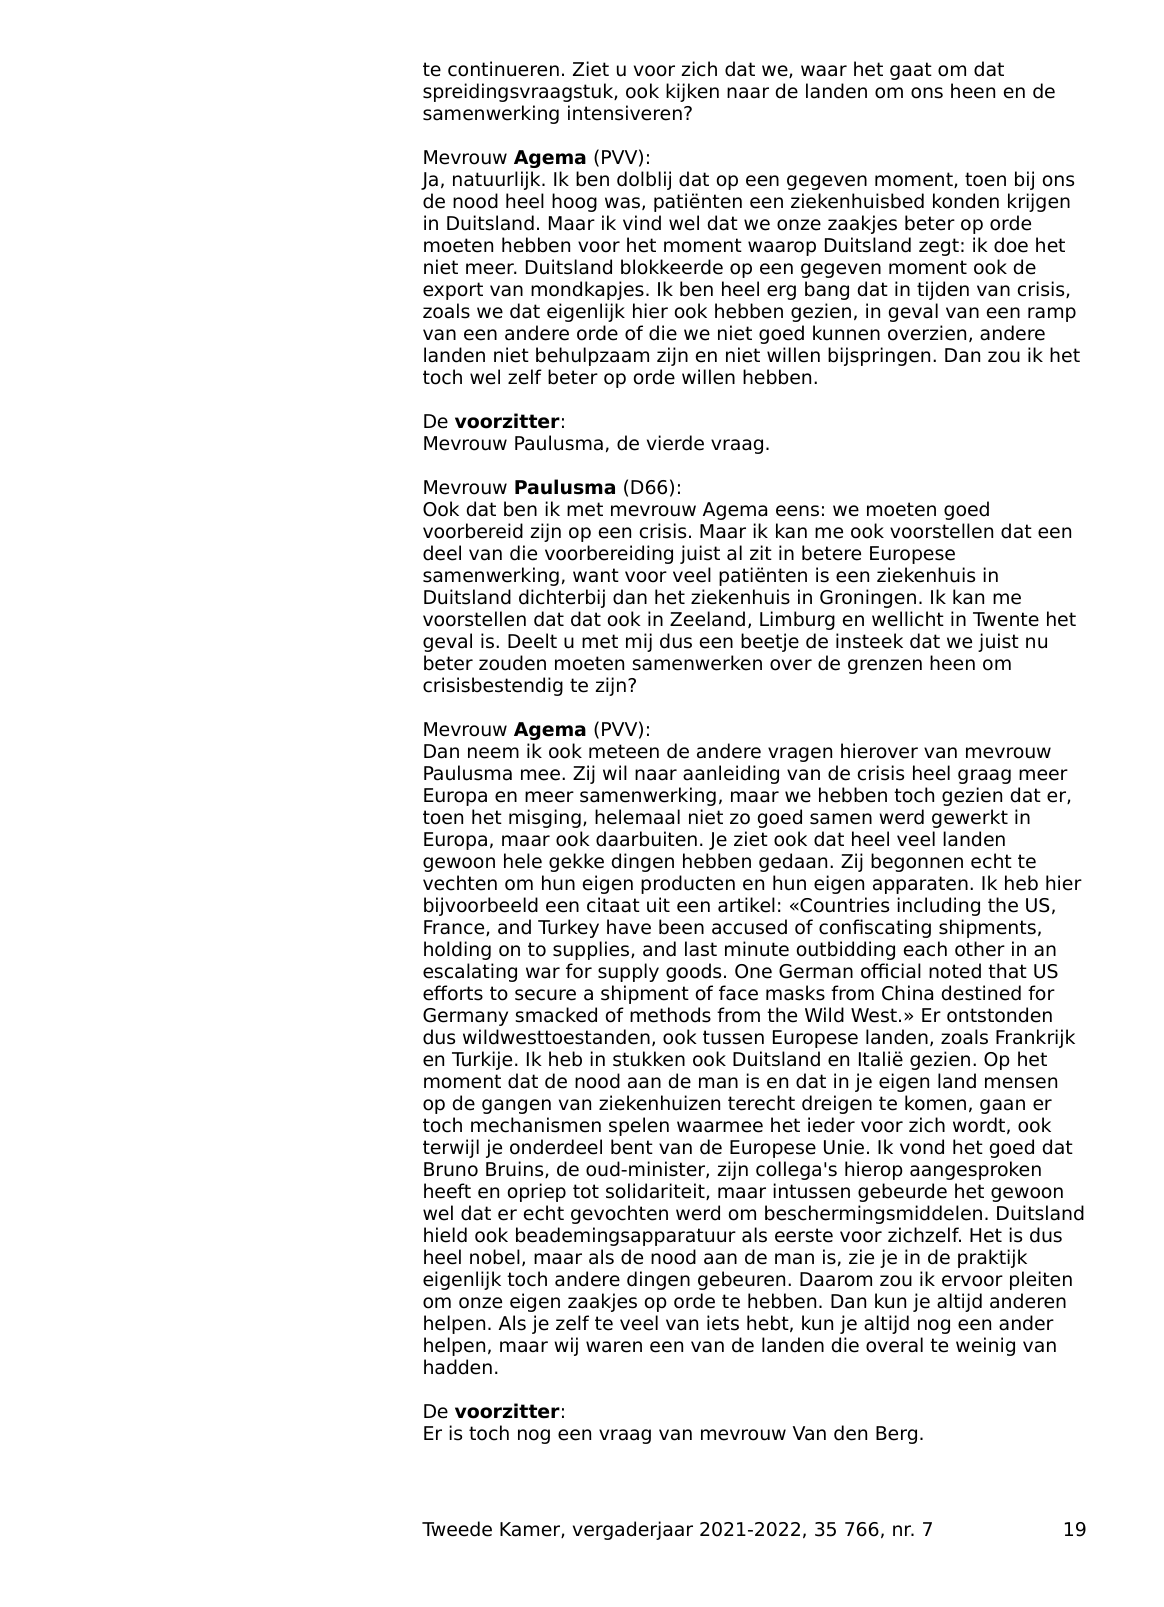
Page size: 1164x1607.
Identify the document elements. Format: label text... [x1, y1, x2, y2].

text Ook dat ben ik met mevrouw Agema eens: we moeten goed voorbereid zijn op een crisis. Maar ik kan me ook voorstellen dat een deel van die voorbereiding juist al zit in betere Europese samenwerking, want voor veel patiënten is een ziekenhuis in Duitsland dichterbij dan het ziekenhuis in Groningen. Ik kan me voorstellen dat dat ook in Zeeland, Limburg en wellicht in Twente het geval is. Deelt u met mij dus een beetje de insteek dat we juist nu beter zouden moeten samenwerken over de grenzen heen om crisisbestendig te zijn? [422, 499, 1087, 697]
text Mevrouw Agema (PVV): [422, 719, 1087, 741]
text Mevrouw Paulusma (D66): [422, 477, 1087, 499]
text Mevrouw Paulusma, de vierde vraag. [422, 433, 1087, 455]
text De voorzitter: [422, 1401, 1087, 1423]
text Mevrouw Agema (PVV): [422, 147, 1087, 169]
text Dan neem ik ook meteen de andere vragen hierover van mevrouw Paulusma mee. Zij wil naar aanleiding van de crisis heel graag meer Europa en meer samenwerking, maar we hebben toch gezien dat er, toen het misging, helemaal niet zo goed samen werd gewerkt in Europa, maar ook daarbuiten. Je ziet ook dat heel veel landen gewoon hele gekke dingen hebben gedaan. Zij begonnen echt te vechten om hun eigen producten en hun eigen apparaten. Ik heb hier bijvoorbeeld een citaat uit een artikel: «Countries including the US, France, and Turkey have been accused of confiscating shipments, holding on to supplies, and last minute outbidding each other in an escalating war for supply goods. One German official noted that US efforts to secure a shipment of face masks from China destined for Germany smacked of methods from the Wild West.» Er ontstonden dus wildwesttoestanden, ook tussen Europese landen, zoals Frankrijk en Turkije. Ik heb in stukken ook Duitsland en Italië gezien. Op het moment dat de nood aan de man is en dat in je eigen land mensen op de gangen van ziekenhuizen terecht dreigen te komen, gaan er toch mechanismen spelen waarmee het ieder voor zich wordt, ook terwijl je onderdeel bent van de Europese Unie. Ik vond het goed dat Bruno Bruins, de oud-minister, zijn collega's hierop aangesproken heeft en opriep tot solidariteit, maar intussen gebeurde het gewoon wel dat er echt gevochten werd om beschermingsmiddelen. Duitsland hield ook beademingsapparatuur als eerste voor zichzelf. Het is dus heel nobel, maar als de nood aan de man is, zie je in de praktijk eigenlijk toch andere dingen gebeuren. Daarom zou ik ervoor pleiten om onze eigen zaakjes op orde te hebben. Dan kun je altijd anderen helpen. Als je zelf te veel van iets hebt, kun je altijd nog een ander helpen, maar wij waren een van de landen die overal te weinig van hadden. [422, 741, 1087, 1379]
text De voorzitter: [422, 411, 1087, 433]
text te continueren. Ziet u voor zich dat we, waar het gaat om dat spreidingsvraagstuk, ook kijken naar de landen om ons heen en de samenwerking intensiveren? [422, 59, 1087, 125]
text Er is toch nog een vraag van mevrouw Van den Berg. [422, 1423, 1087, 1445]
text Ja, natuurlijk. Ik ben dolblij dat op een gegeven moment, toen bij ons de nood heel hoog was, patiënten een ziekenhuisbed konden krijgen in Duitsland. Maar ik vind wel dat we onze zaakjes beter op orde moeten hebben voor het moment waarop Duitsland zegt: ik doe het niet meer. Duitsland blokkeerde op een gegeven moment ook de export van mondkapjes. Ik ben heel erg bang dat in tijden van crisis, zoals we dat eigenlijk hier ook hebben gezien, in geval van een ramp van een andere orde of die we niet goed kunnen overzien, andere landen niet behulpzaam zijn en niet willen bijspringen. Dan zou ik het toch wel zelf beter op orde willen hebben. [422, 169, 1087, 389]
